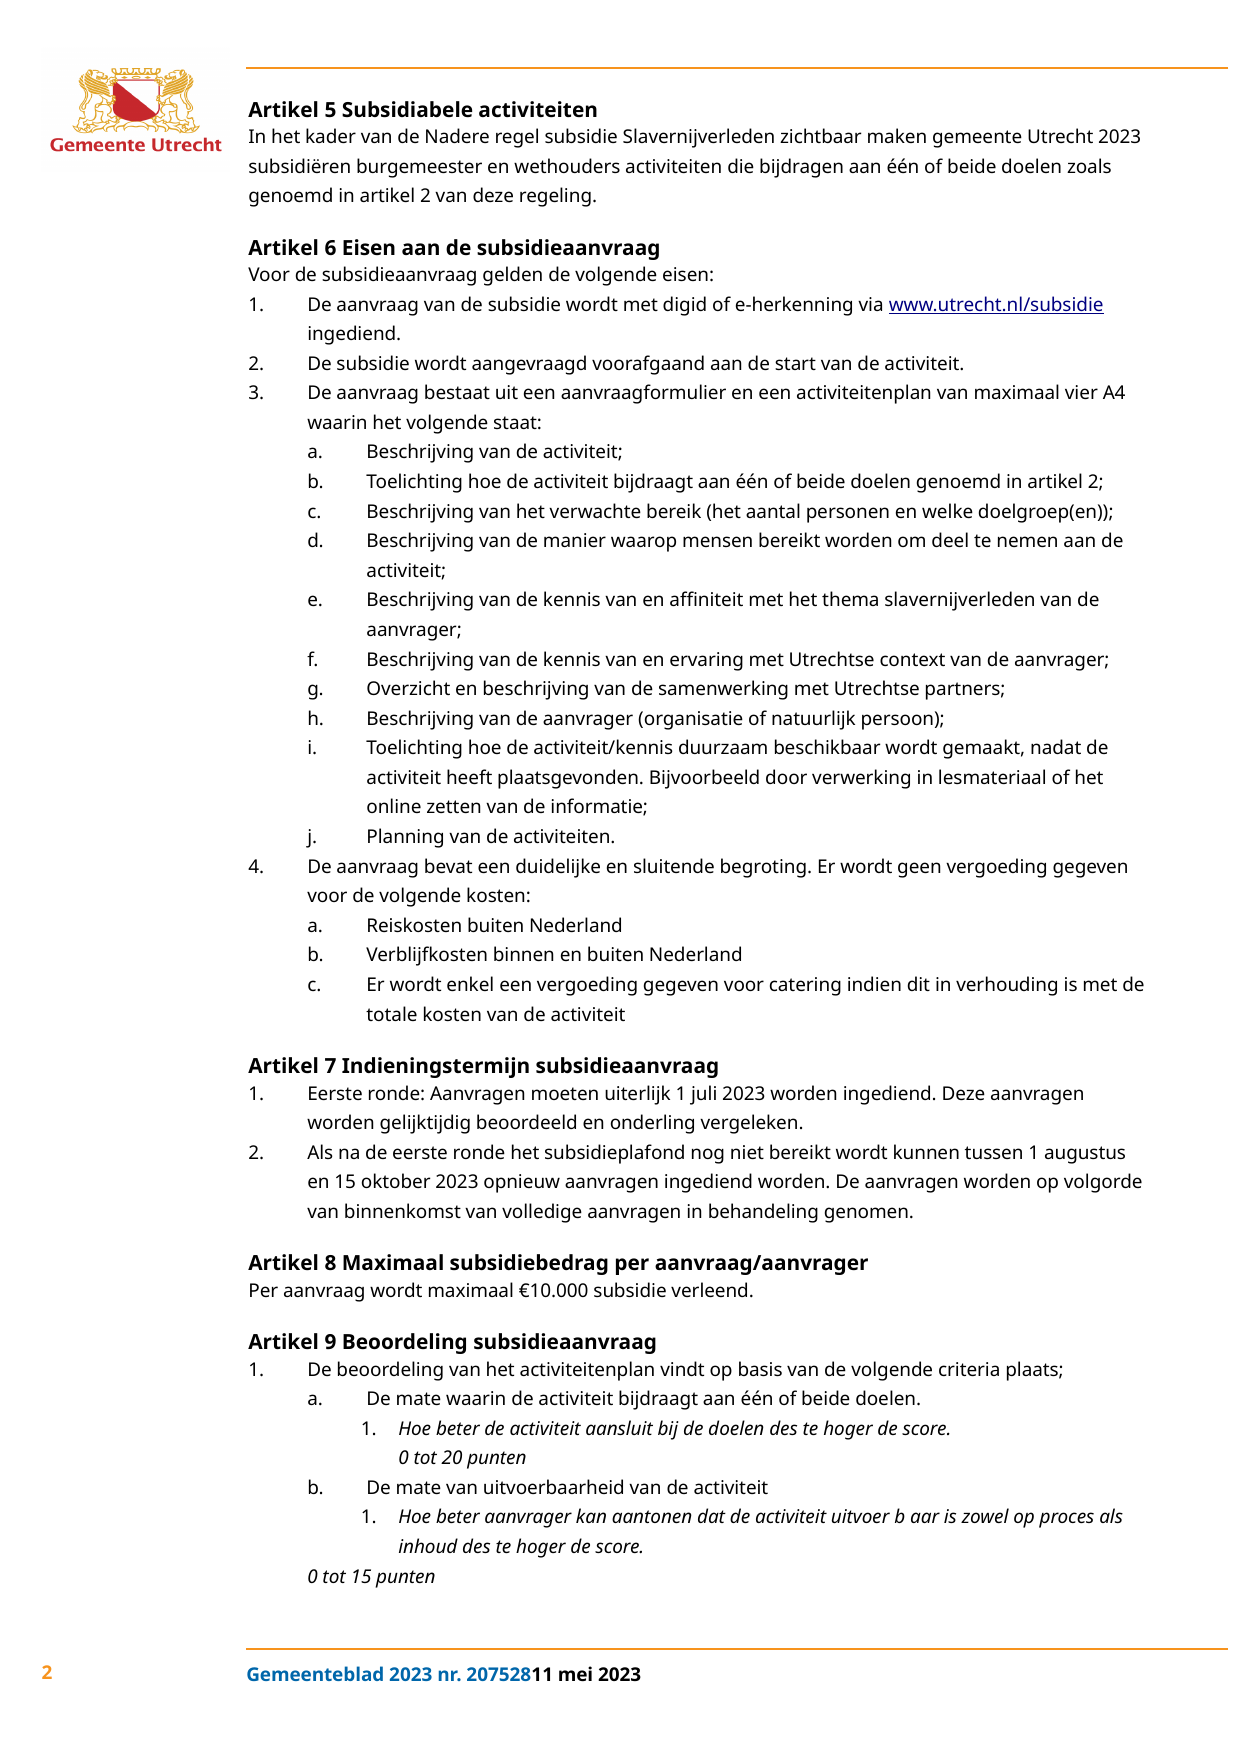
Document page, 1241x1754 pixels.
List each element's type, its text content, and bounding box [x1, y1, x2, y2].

list De aanvraag bevat een duidelijke en sluitende begroting. Er wordt geen vergoeding gegeven voor de volgende kosten: [248, 853, 1152, 908]
text Artikel 7 Indieningstermijn subsidieaanvraag [248, 1051, 1152, 1080]
list Beschrijving van de kennis van en affiniteit met het thema slavernijverleden van de aanvrager; [307, 587, 1152, 642]
list Planning van de activiteiten. [307, 823, 1152, 849]
text In het kader van de Nadere regel subsidie Slavernijverleden zichtbaar maken gemeente Utrecht 2023 subsidiëren burgemeester en wethouders activiteiten die bijdragen aan één of beide doelen zoals genoemd in artikel 2 van deze regeling. [248, 123, 1152, 208]
list De beoordeling van het activiteitenplan vindt op basis van de volgende criteria plaats; [248, 1356, 1152, 1381]
text Artikel 8 Maximaal subsidiebedrag per aanvraag/aanvrager [248, 1248, 1152, 1277]
list De aanvraag van de subsidie wordt met digid of e-herkenning via www.utrecht.nl/subsidie ingediend. [248, 291, 1152, 346]
list Hoe beter de activiteit aansluit bij de doelen des te hoger de score. [361, 1415, 1152, 1441]
list Toelichting hoe de activiteit/kennis duurzaam beschikbaar wordt gemaakt, nadat de activiteit heeft plaatsgevonden. Bijvoorbeeld door verwerking in lesmateriaal of het online zetten van de informatie; [307, 734, 1152, 819]
list 0 tot 15 punten [248, 1563, 1152, 1588]
text Artikel 5 Subsidiabele activiteiten [248, 95, 1152, 123]
list Toelichting hoe de activiteit bijdraagt aan één of beide doelen genoemd in artikel 2; [307, 468, 1152, 494]
text Artikel 6 Eisen aan de subsidieaanvraag [248, 233, 1152, 261]
list De subsidie wordt aangevraagd voorafgaand aan de start van de activiteit. [248, 350, 1152, 376]
list 0 tot 20 punten [361, 1444, 1152, 1470]
text Artikel 9 Beoordeling subsidieaanvraag [248, 1327, 1152, 1356]
list Hoe beter aanvrager kan aantonen dat de activiteit uitvoer b aar is zowel op proces als inhoud des te hoger de score. [361, 1504, 1152, 1559]
list Beschrijving van de activiteit; [307, 439, 1152, 464]
picture [41, 47, 231, 172]
list Beschrijving van de kennis van en ervaring met Utrechtse context van de aanvrager; [307, 646, 1152, 672]
list Eerste ronde: Aanvragen moeten uiterlijk 1 juli 2023 worden ingediend. Deze aanvragen worden gelijktijdig beoordeeld en onderling vergeleken. [248, 1080, 1152, 1135]
list Reiskosten buiten Nederland [307, 912, 1152, 938]
text Voor de subsidieaanvraag gelden de volgende eisen: [248, 261, 1152, 287]
list Als na de eerste ronde het subsidieplafond nog niet bereikt wordt kunnen tussen 1 augustus en 15 oktober 2023 opnieuw aanvragen ingediend worden. De aanvragen worden op volgorde van binnenkomst van volledige aanvragen in behandeling genomen. [248, 1139, 1152, 1224]
list De aanvraag bestaat uit een aanvraagformulier en een activiteitenplan van maximaal vier A4 waarin het volgende staat: [248, 379, 1152, 435]
list Beschrijving van het verwachte bereik (het aantal personen en welke doelgroep(en)); [307, 498, 1152, 524]
list De mate van uitvoerbaarheid van de activiteit [307, 1474, 1152, 1500]
list Beschrijving van de manier waarop mensen bereikt worden om deel te nemen aan de activiteit; [307, 527, 1152, 583]
list Beschrijving van de aanvrager (organisatie of natuurlijk persoon); [307, 705, 1152, 731]
list Overzicht en beschrijving van de samenwerking met Utrechtse partners; [307, 675, 1152, 701]
text Per aanvraag wordt maximaal €10.000 subsidie verleend. [248, 1277, 1152, 1303]
list De mate waarin de activiteit bijdraagt aan één of beide doelen. [307, 1385, 1152, 1411]
list Er wordt enkel een vergoeding gegeven voor catering indien dit in verhouding is met de totale kosten van de activiteit [307, 971, 1152, 1027]
list Verblijfkosten binnen en buiten Nederland [307, 942, 1152, 967]
